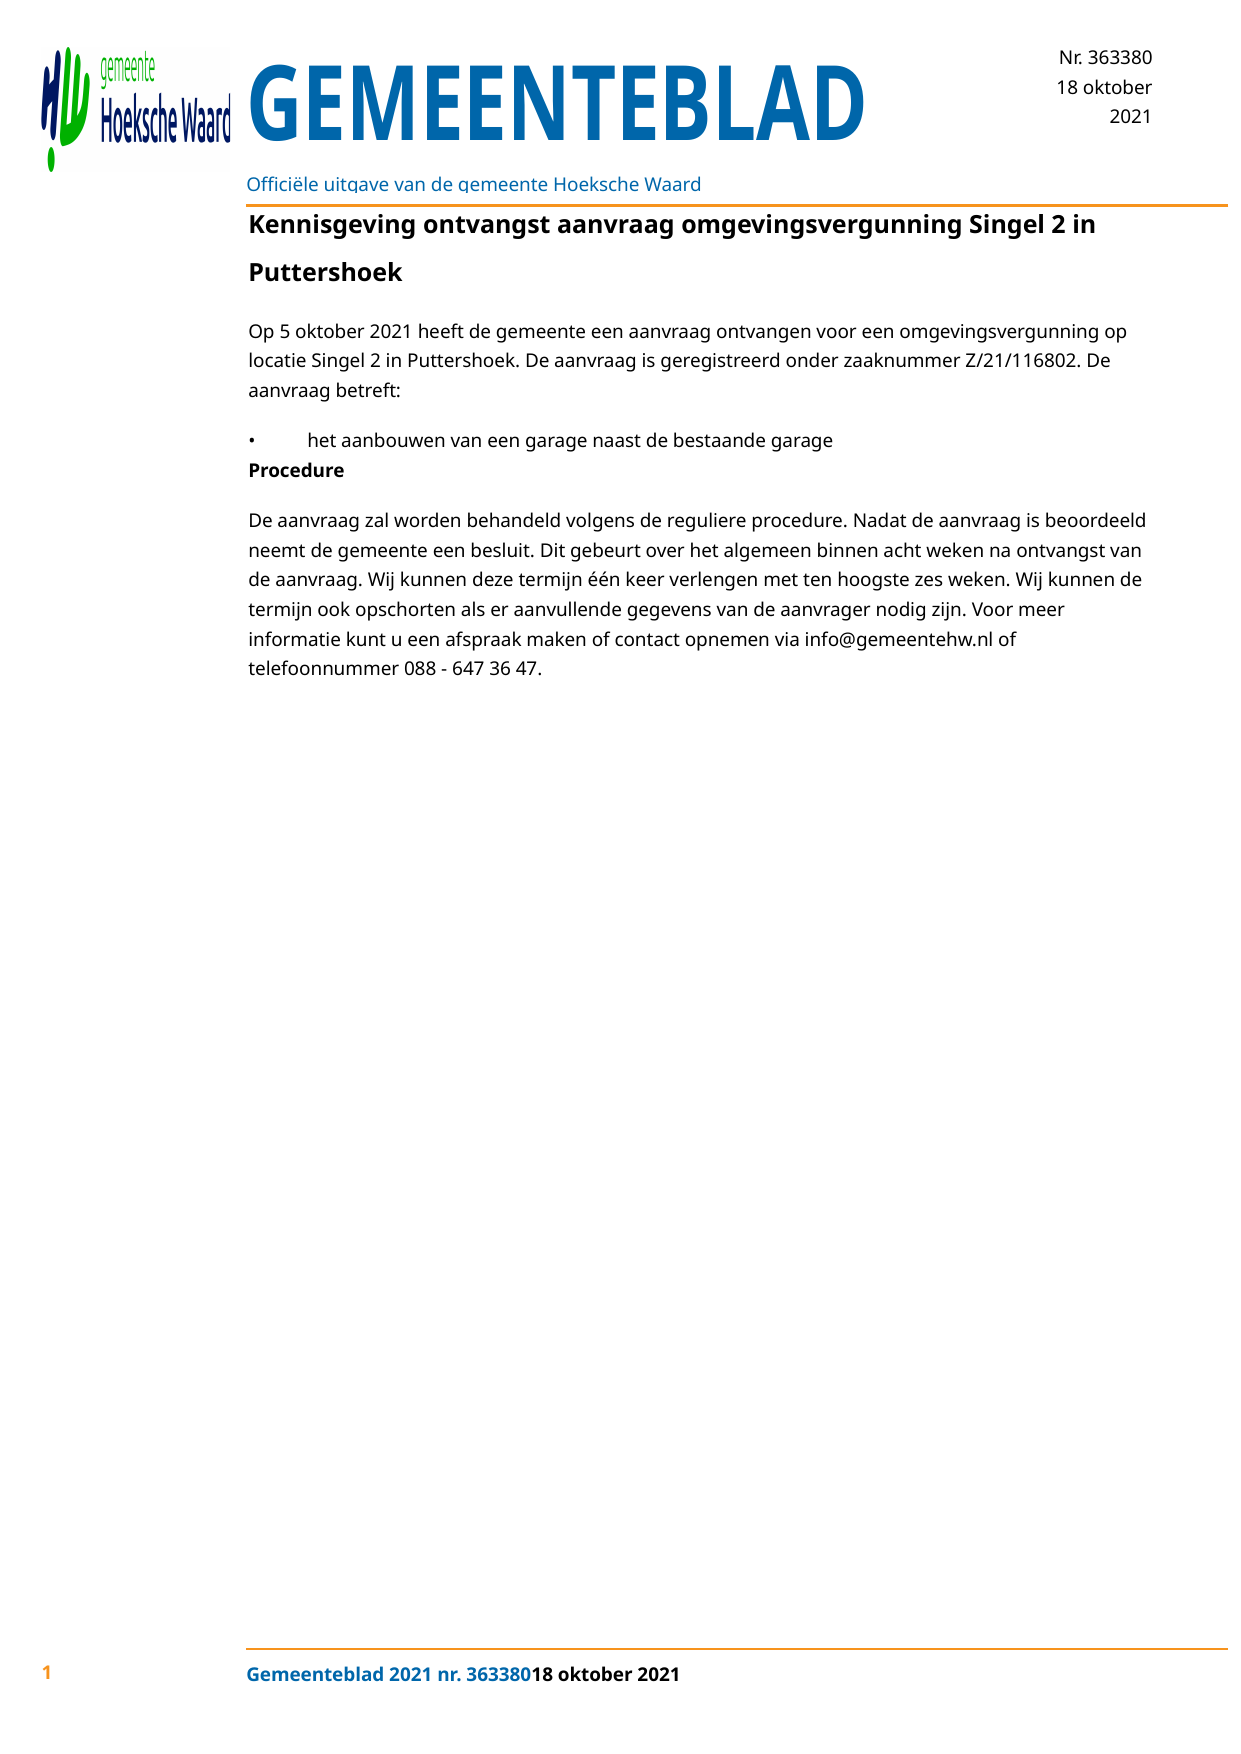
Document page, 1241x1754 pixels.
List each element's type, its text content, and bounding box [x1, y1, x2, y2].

text Op 5 oktober 2021 heeft de gemeente een aanvraag ontvangen voor een omgevingsvergunning op locatie Singel 2 in Puttershoek. De aanvraag is geregistreerd onder zaaknummer Z/21/116802. De aanvraag betreft: [248, 318, 1152, 403]
list het aanbouwen van een garage naast de bestaande garage [248, 427, 1152, 453]
text Procedure [248, 457, 1152, 483]
picture [41, 47, 231, 172]
text Kennisgeving ontvangst aanvraag omgevingsvergunning Singel 2 in Puttershoek [248, 207, 1152, 288]
text De aanvraag zal worden behandeld volgens de reguliere procedure. Nadat de aanvraag is beoordeeld neemt de gemeente een besluit. Dit gebeurt over het algemeen binnen acht weken na ontvangst van de aanvraag. Wij kunnen deze termijn één keer verlengen met ten hoogste zes weken. Wij kunnen de termijn ook opschorten als er aanvullende gegevens van de aanvrager nodig zijn. Voor meer informatie kunt u een afspraak maken of contact opnemen via info@gemeentehw.nl of telefoonnummer 088 - 647 36 47. [248, 507, 1152, 681]
